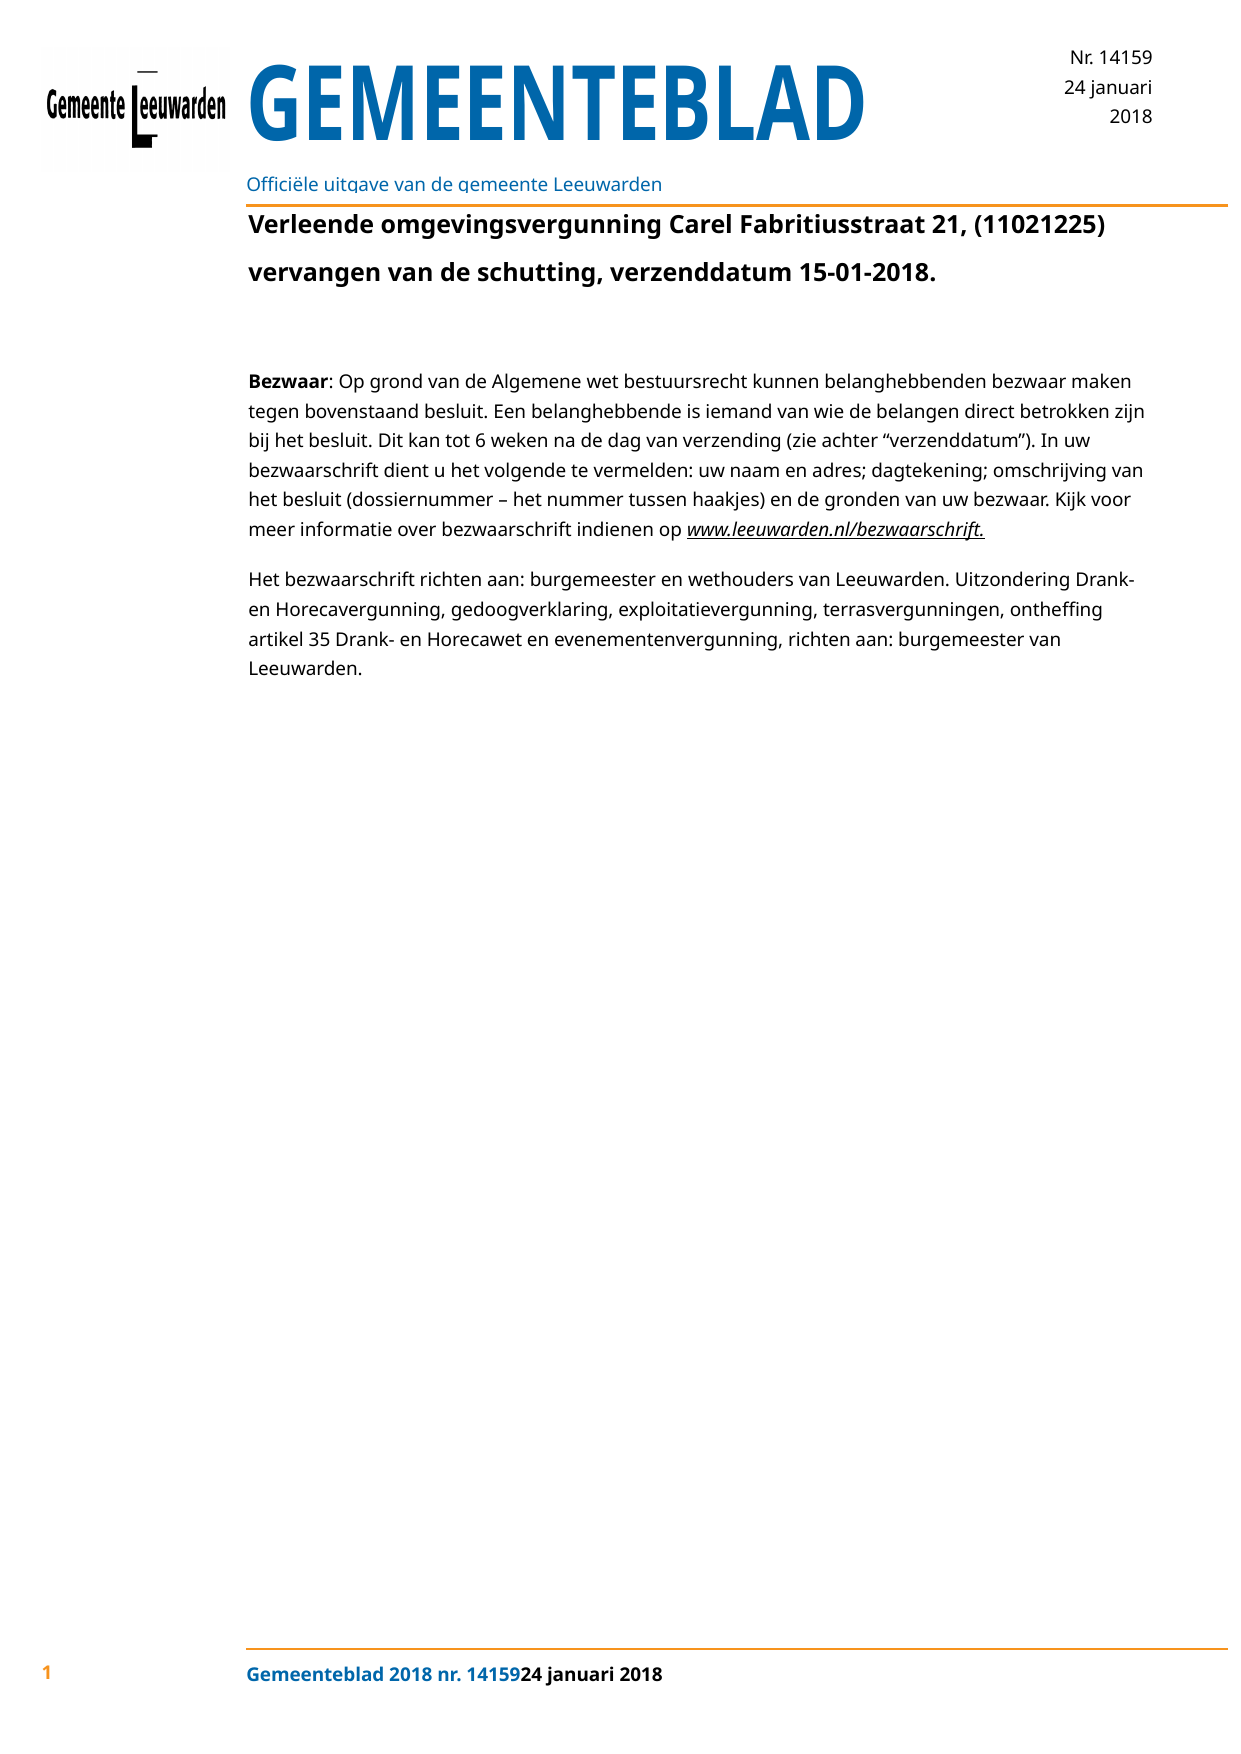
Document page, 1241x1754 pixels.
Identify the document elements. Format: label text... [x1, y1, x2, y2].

text Het bezwaarschrift richten aan: burgemeester en wethouders van Leeuwarden. Uitzondering Drank- en Horecavergunning, gedoogverklaring, exploitatievergunning, terrasvergunningen, ontheffing artikel 35 Drank- en Horecawet en evenementenvergunning, richten aan: burgemeester van Leeuwarden. [248, 567, 1152, 681]
text Verleende omgevingsvergunning Carel Fabritiusstraat 21, (11021225) vervangen van de schutting, verzenddatum 15-01-2018. [248, 207, 1152, 288]
text Bezwaar: Op grond van de Algemene wet bestuursrecht kunnen belanghebbenden bezwaar maken tegen bovenstaand besluit. Een belanghebbende is iemand van wie de belangen direct betrokken zijn bij het besluit. Dit kan tot 6 weken na de dag van verzending (zie achter “verzenddatum”). In uw bezwaarschrift dient u het volgende te vermelden: uw naam en adres; dagtekening; omschrijving van het besluit (dossiernummer – het nummer tussen haakjes) en de gronden van uw bezwaar. Kijk voor meer informatie over bezwaarschrift indienen op www.leeuwarden.nl/bezwaarschrift. [248, 368, 1152, 542]
picture [41, 47, 231, 172]
